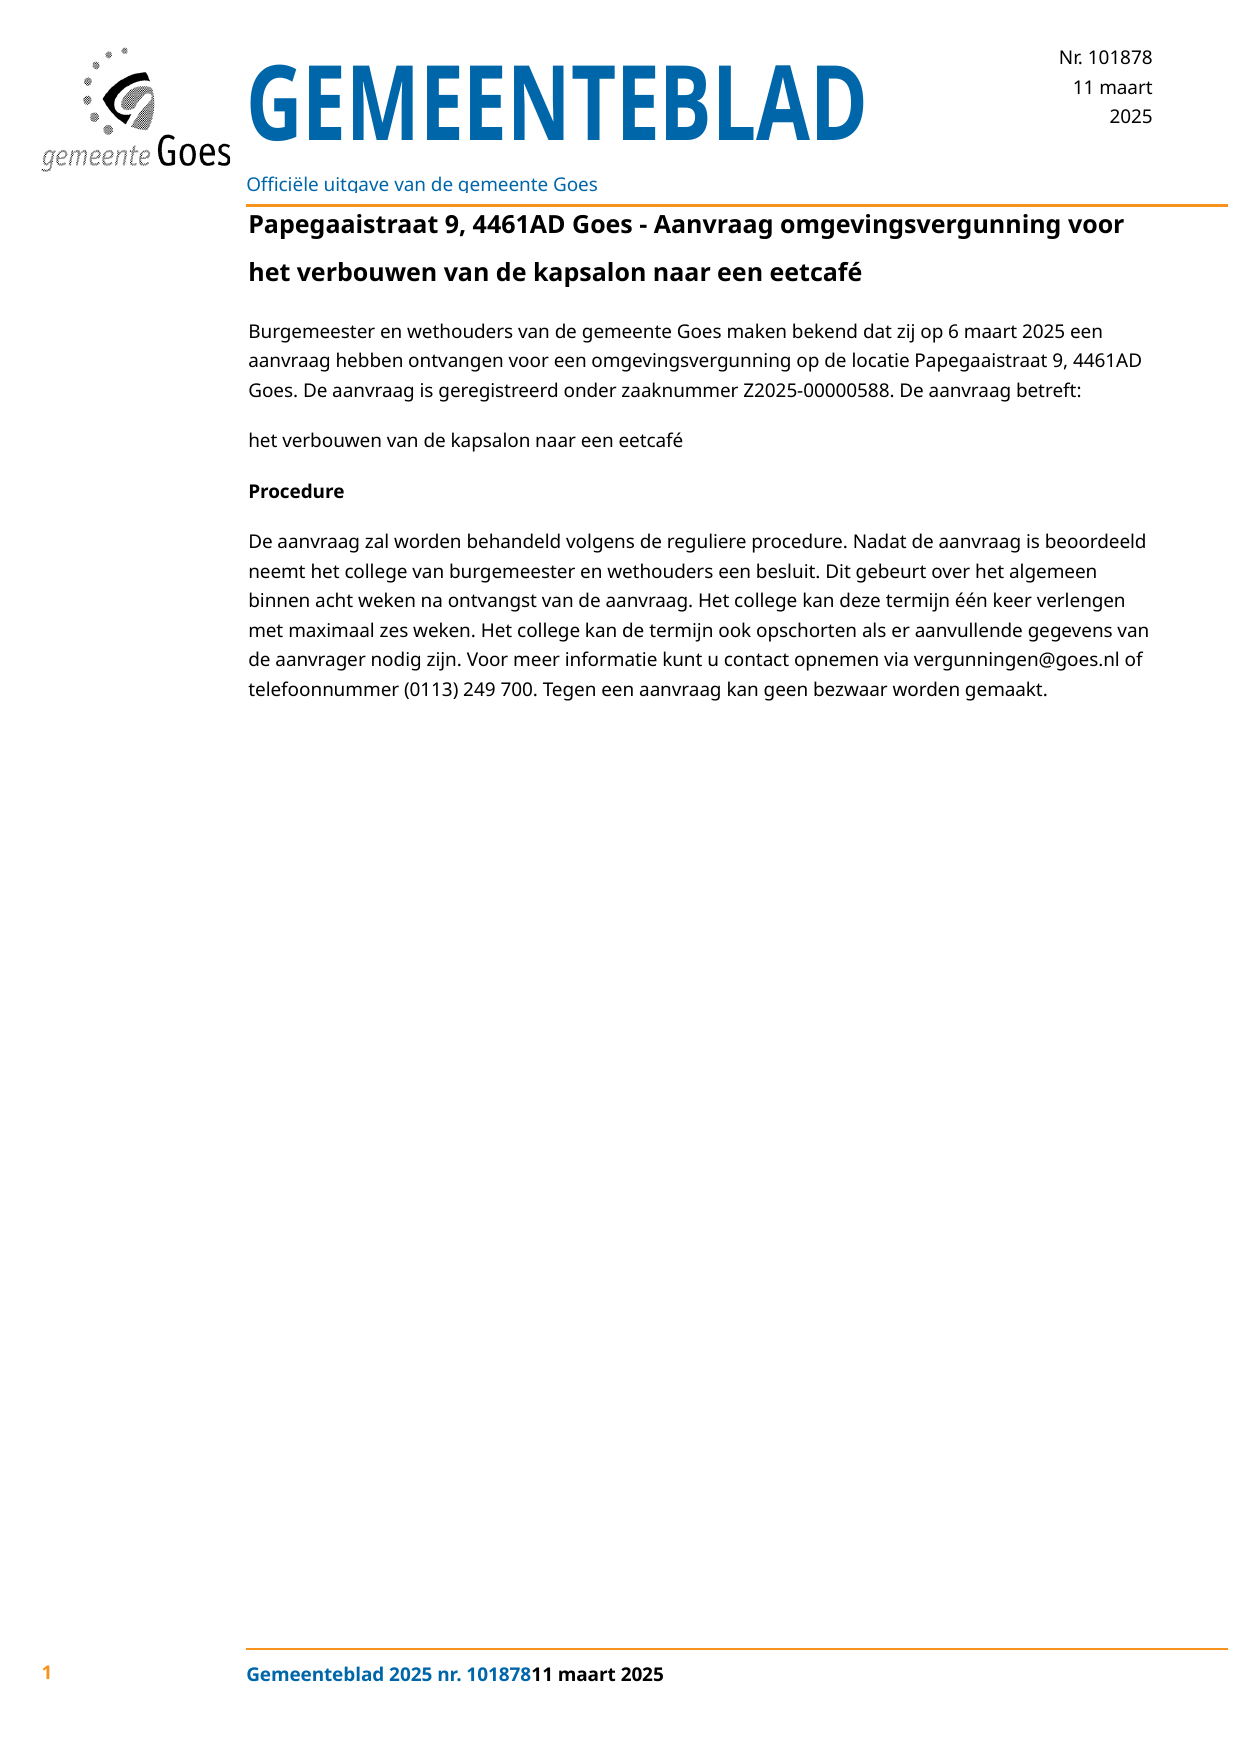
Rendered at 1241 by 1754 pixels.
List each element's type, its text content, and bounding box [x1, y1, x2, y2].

text De aanvraag zal worden behandeld volgens de reguliere procedure. Nadat de aanvraag is beoordeeld neemt het college van burgemeester en wethouders een besluit. Dit gebeurt over het algemeen binnen acht weken na ontvangst van de aanvraag. Het college kan deze termijn één keer verlengen met maximaal zes weken. Het college kan de termijn ook opschorten als er aanvullende gegevens van de aanvrager nodig zijn. Voor meer informatie kunt u contact opnemen via vergunningen@goes.nl of telefoonnummer (0113) 249 700. Tegen een aanvraag kan geen bezwaar worden gemaakt. [248, 528, 1152, 702]
text Burgemeester en wethouders van de gemeente Goes maken bekend dat zij op 6 maart 2025 een aanvraag hebben ontvangen voor een omgevingsvergunning op de locatie Papegaaistraat 9, 4461AD Goes. De aanvraag is geregistreerd onder zaaknummer Z2025-00000588. De aanvraag betreft: [248, 318, 1152, 403]
text Procedure [248, 478, 1152, 504]
text Papegaaistraat 9, 4461AD Goes - Aanvraag omgevingsvergunning voor het verbouwen van de kapsalon naar een eetcafé [248, 207, 1152, 288]
text het verbouwen van de kapsalon naar een eetcafé [248, 427, 1152, 453]
picture [41, 47, 231, 172]
